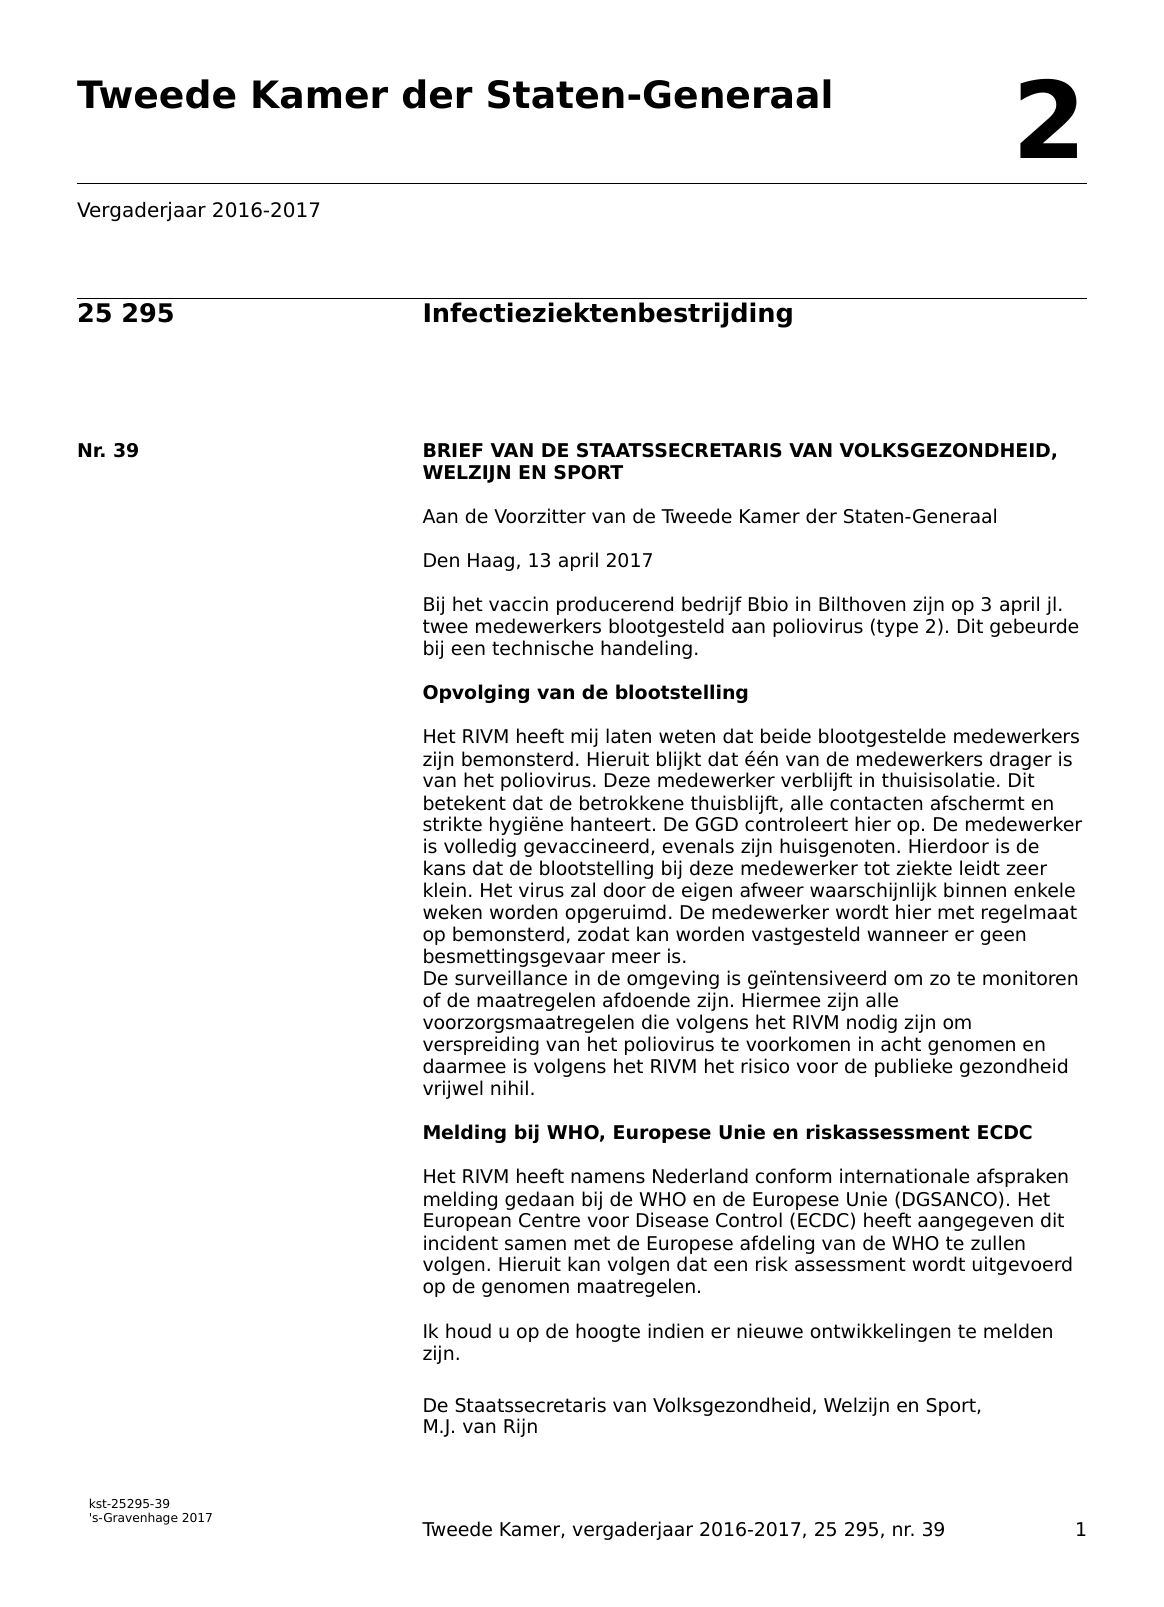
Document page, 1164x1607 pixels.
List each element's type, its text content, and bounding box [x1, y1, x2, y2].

table_cell Vergaderjaar 2016-2017 [77, 184, 1087, 298]
text Ik houd u op de hoogte indien er nieuwe ontwikkelingen te melden zijn. [422, 1321, 1087, 1364]
text De Staatssecretaris van Volksgezondheid, Welzijn en Sport, M.J. van Rijn [422, 1394, 1087, 1438]
text De surveillance in de omgeving is geïntensiveerd om zo te monitoren of de maatregelen afdoende zijn. Hiermee zijn alle voorzorgsmaatregelen die volgens het RIVM nodig zijn om verspreiding van het poliovirus te voorkomen in acht genomen en daarmee is volgens het RIVM het risico voor de publieke gezondheid vrijwel nihil. [422, 968, 1087, 1100]
text Bij het vaccin producerend bedrijf Bbio in Bilthoven zijn op 3 april jl. twee medewerkers blootgesteld aan poliovirus (type 2). Dit gebeurde bij een technische handeling. [422, 594, 1087, 660]
text 's-Gravenhage 2017 [88, 1511, 323, 1525]
subtitle Opvolging van de blootstelling [422, 682, 1087, 704]
subtitle 25 295 Infectieziektenbestrijding [77, 299, 1087, 329]
text Aan de Voorzitter van de Tweede Kamer der Staten-Generaal [422, 506, 1087, 528]
text Den Haag, 13 april 2017 [422, 550, 1087, 572]
table_header Tweede Kamer der Staten-Generaal [77, 59, 886, 183]
subtitle Melding bij WHO, Europese Unie en riskassessment ECDC [422, 1122, 1087, 1144]
text Het RIVM heeft namens Nederland conform internationale afspraken melding gedaan bij de WHO en de Europese Unie (DGSANCO). Het European Centre voor Disease Control (ECDC) heeft aangegeven dit incident samen met de Europese afdeling van de WHO te zullen volgen. Hieruit kan volgen dat een risk assessment wordt uitgevoerd op de genomen maatregelen. [422, 1166, 1087, 1298]
subtitle Nr. 39 BRIEF VAN DE STAATSSECRETARIS VAN VOLKSGEZONDHEID, WELZIJN EN SPORT [77, 440, 1087, 484]
table_header 2 [886, 59, 1087, 183]
text kst-25295-39 [88, 1497, 323, 1511]
text Het RIVM heeft mij laten weten dat beide blootgestelde medewerkers zijn bemonsterd. Hieruit blijkt dat één van de medewerkers drager is van het poliovirus. Deze medewerker verblijft in thuisisolatie. Dit betekent dat de betrokkene thuisblijft, alle contacten afschermt en strikte hygiëne hanteert. De GGD controleert hier op. De medewerker is volledig gevaccineerd, evenals zijn huisgenoten. Hierdoor is de kans dat de blootstelling bij deze medewerker tot ziekte leidt zeer klein. Het virus zal door de eigen afweer waarschijnlijk binnen enkele weken worden opgeruimd. De medewerker wordt hier met regelmaat op bemonsterd, zodat kan worden vastgesteld wanneer er geen besmettingsgevaar meer is. [422, 726, 1087, 968]
